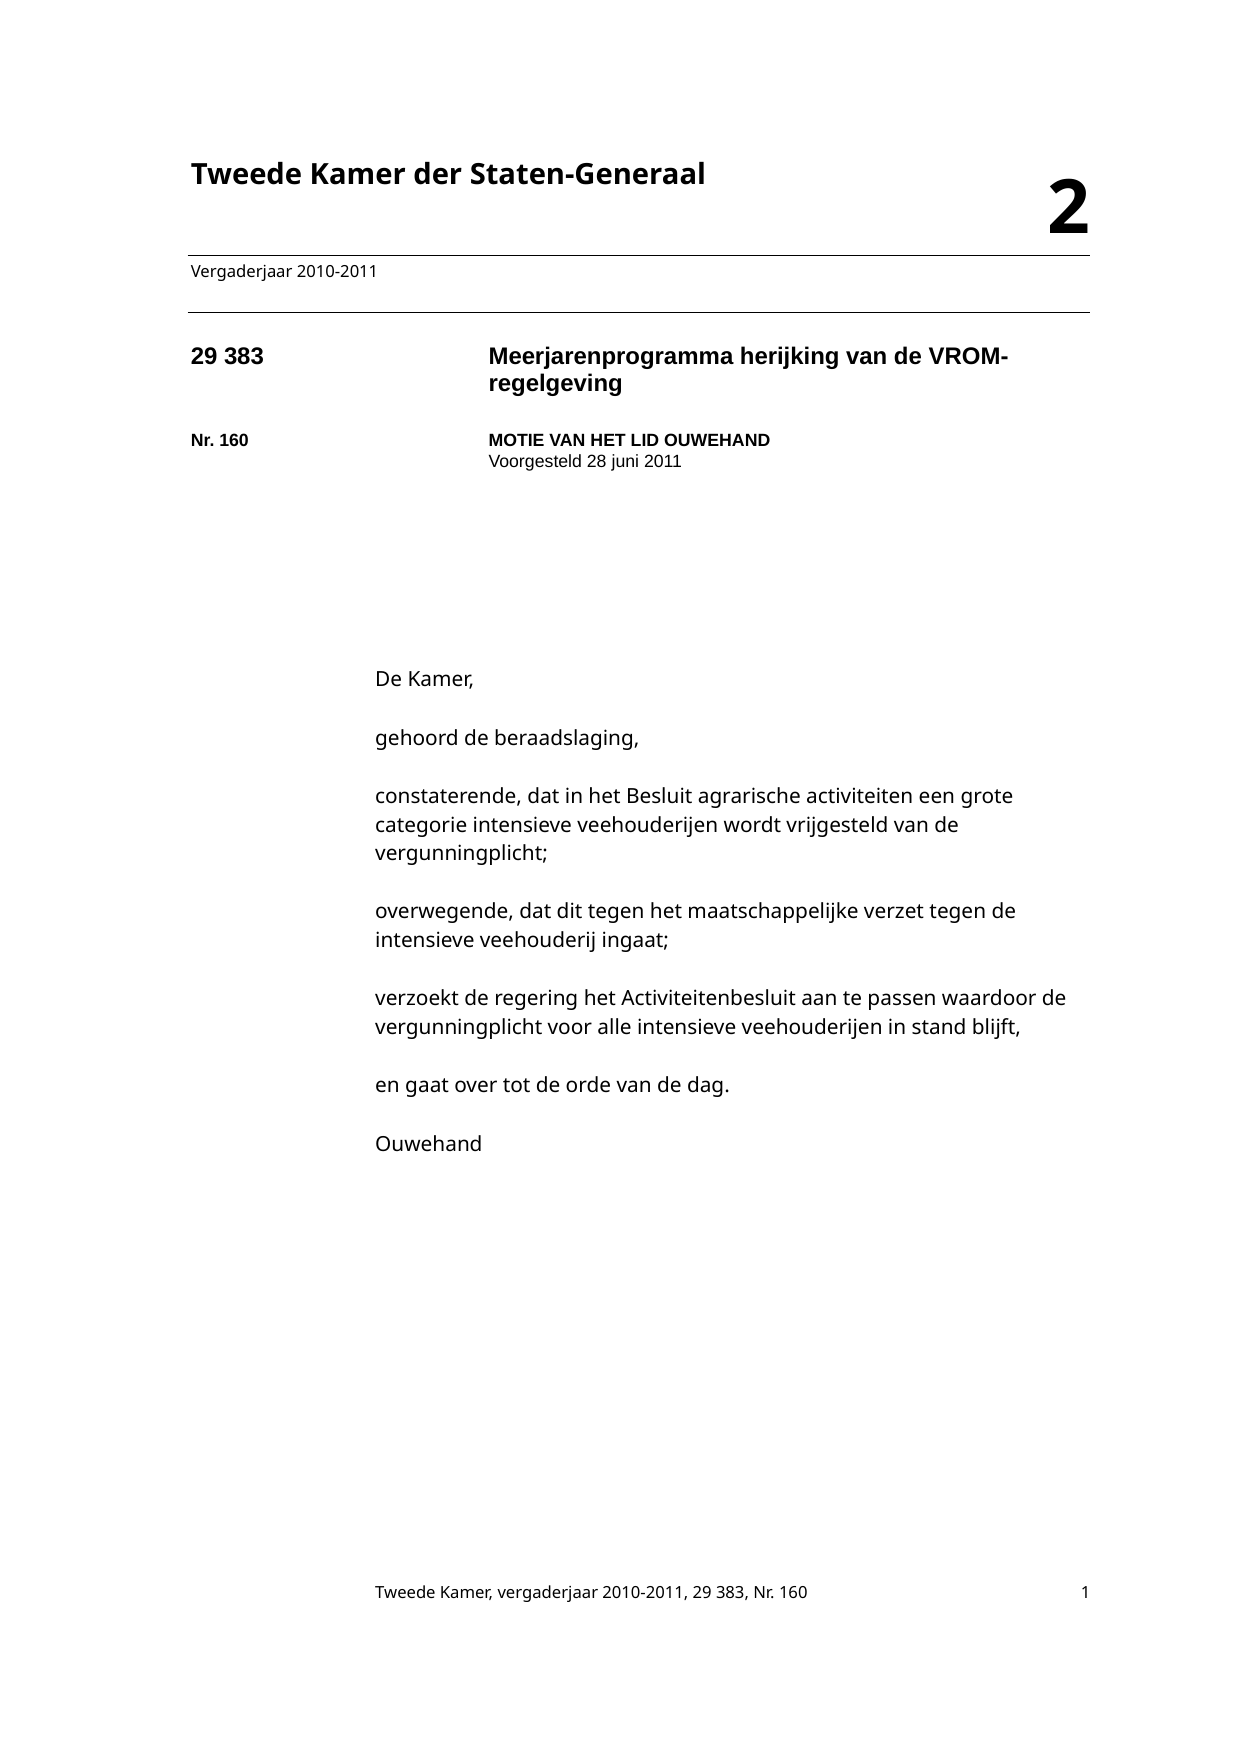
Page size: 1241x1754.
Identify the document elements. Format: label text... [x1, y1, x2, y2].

text overwegende, dat dit tegen het maatschappelijke verzet tegen de intensieve veehouderij ingaat; [375, 897, 1090, 953]
table_cell [188, 313, 485, 339]
table_cell Nr. 160 [188, 427, 485, 546]
table_cell 29 383 [188, 339, 485, 427]
table_cell MOTIE VAN HET LID OUWEHAND Voorgesteld 28 juni 2011 [485, 427, 1090, 546]
text verzoekt de regering het Activiteitenbesluit aan te passen waardoor de vergunningplicht voor alle intensieve veehouderijen in stand blijft, [375, 983, 1090, 1040]
text gehoord de beraadslaging, [375, 723, 1090, 751]
table_cell Meerjarenprogramma herijking van de VROM-regelgeving [485, 339, 1090, 427]
table_header Tweede Kamer der Staten-Generaal [188, 150, 909, 255]
text constaterende, dat in het Besluit agrarische activiteiten een grote categorie intensieve veehouderijen wordt vrijgesteld van de vergunningplicht; [375, 781, 1090, 867]
text en gaat over tot de orde van de dag. [375, 1070, 1090, 1099]
text De Kamer, [375, 664, 1090, 693]
table_cell [485, 313, 1090, 339]
table_cell [485, 256, 1090, 312]
table_cell Vergaderjaar 2010-2011 [188, 256, 485, 312]
table_header 2 [910, 150, 1090, 255]
text Ouwehand [375, 1129, 1090, 1157]
